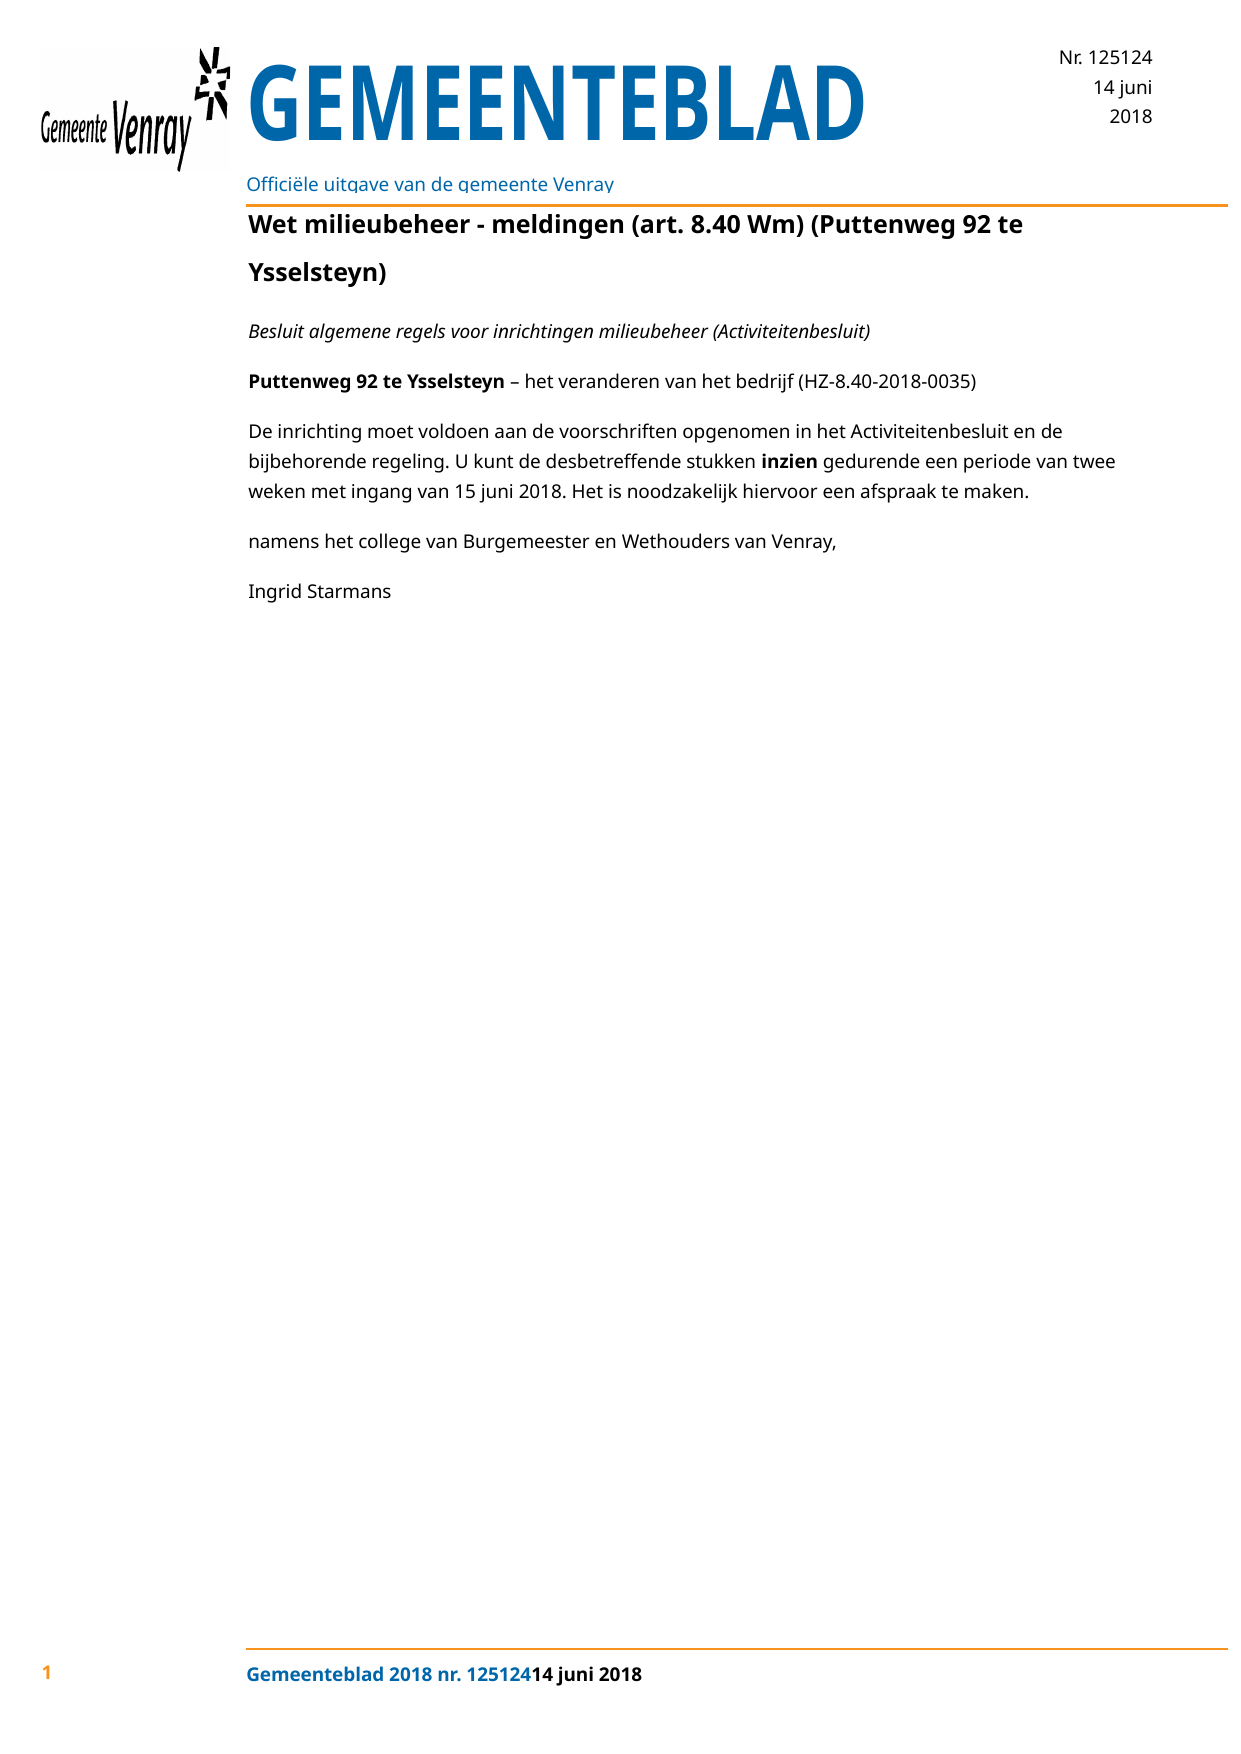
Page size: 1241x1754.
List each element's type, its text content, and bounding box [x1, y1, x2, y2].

text Besluit algemene regels voor inrichtingen milieubeheer (Activiteitenbesluit) [248, 318, 1152, 344]
picture [41, 47, 231, 172]
text namens het college van Burgemeester en Wethouders van Venray, [248, 528, 1152, 554]
text Ingrid Starmans [248, 579, 1152, 604]
text Wet milieubeheer - meldingen (art. 8.40 Wm) (Puttenweg 92 te Ysselsteyn) [248, 207, 1152, 288]
text Puttenweg 92 te Ysselsteyn – het veranderen van het bedrijf (HZ-8.40-2018-0035) [248, 368, 1152, 394]
text De inrichting moet voldoen aan de voorschriften opgenomen in het Activiteitenbesluit en de bijbehorende regeling. U kunt de desbetreffende stukken inzien gedurende een periode van twee weken met ingang van 15 juni 2018. Het is noodzakelijk hiervoor een afspraak te maken. [248, 419, 1152, 504]
